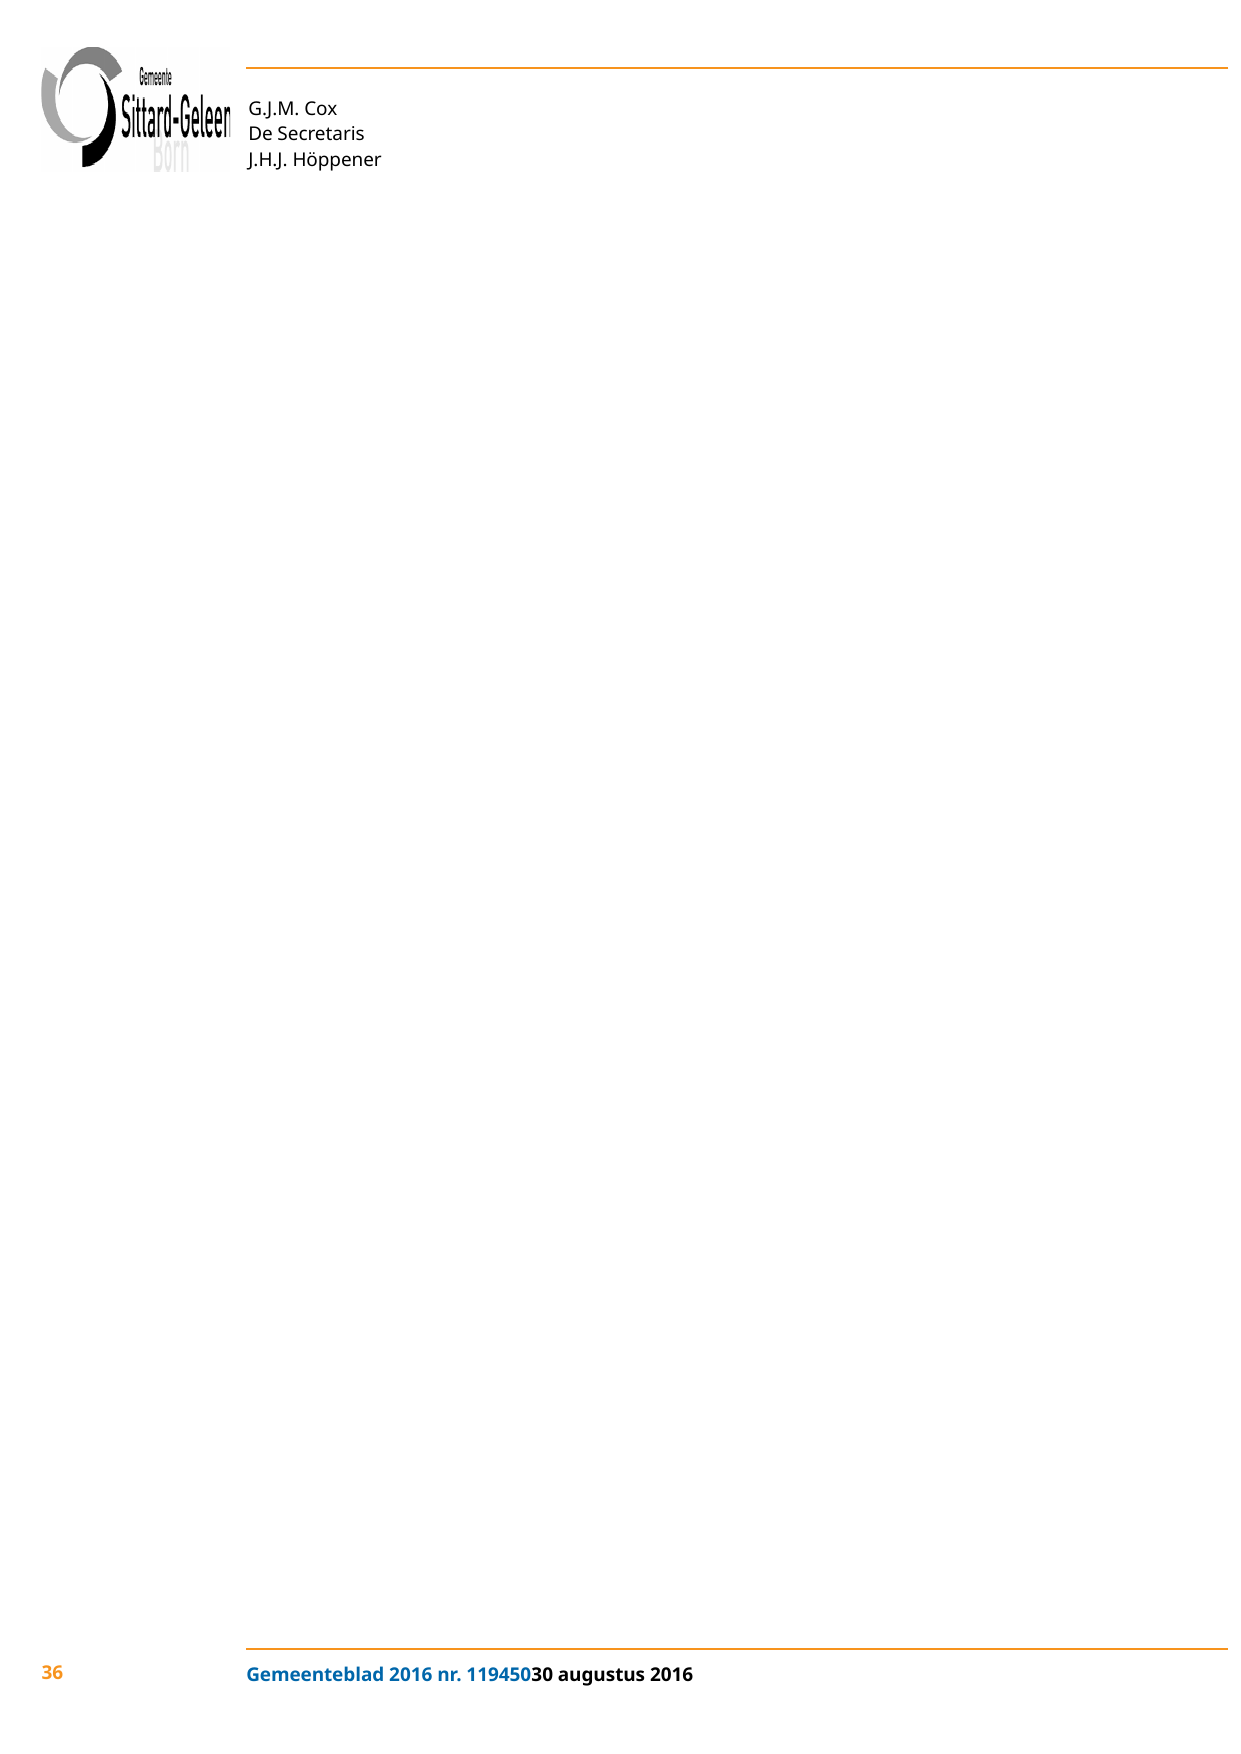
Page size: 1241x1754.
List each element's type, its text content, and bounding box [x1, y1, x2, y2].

text G.J.M. Cox [248, 95, 1152, 121]
picture [41, 47, 231, 172]
text De Secretaris [248, 121, 1152, 146]
text J.H.J. Höppener [248, 146, 1152, 172]
